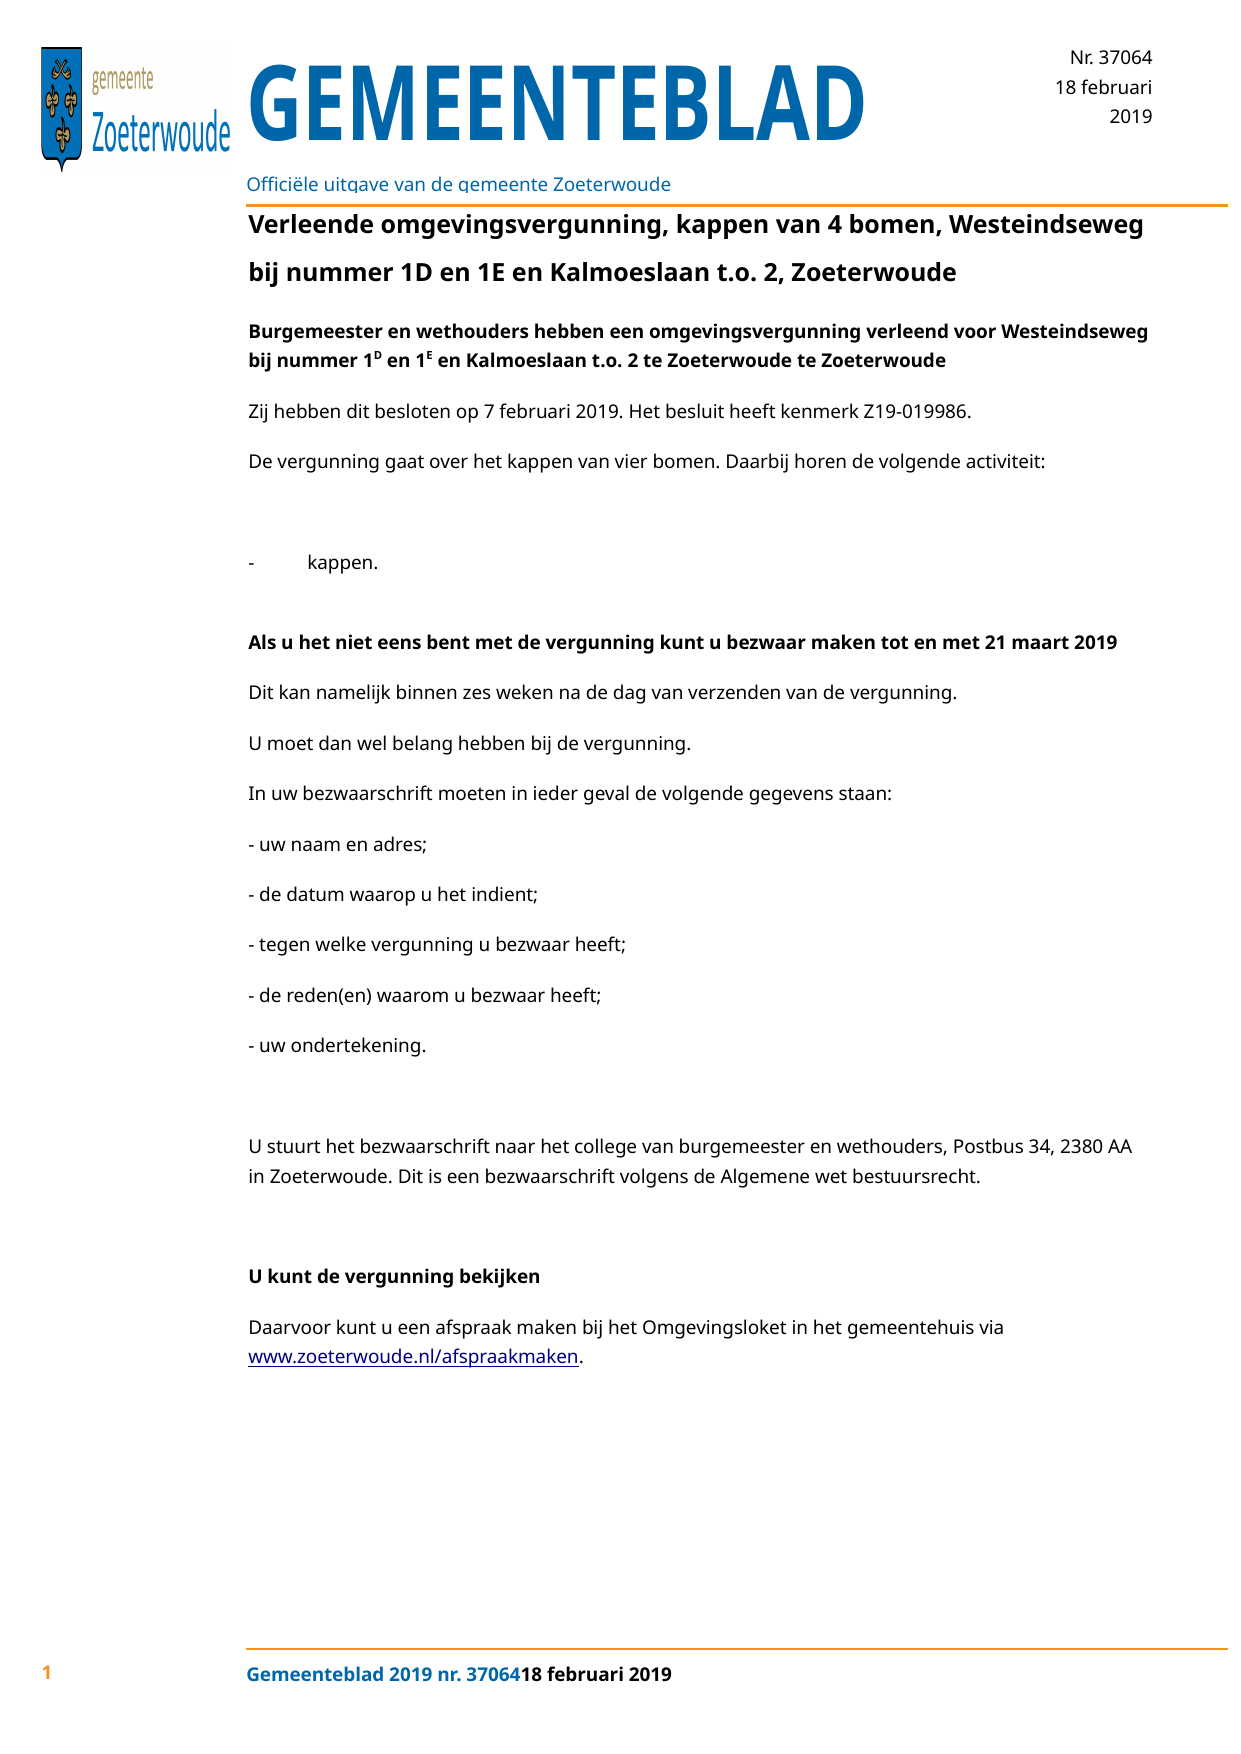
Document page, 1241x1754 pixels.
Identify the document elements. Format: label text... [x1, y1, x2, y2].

text Burgemeester en wethouders hebben een omgevingsvergunning verleend voor Westeindseweg bij nummer 1D en 1E en Kalmoeslaan t.o. 2 te Zoeterwoude te Zoeterwoude [248, 318, 1152, 373]
text Verleende omgevingsvergunning, kappen van 4 bomen, Westeindseweg bij nummer 1D en 1E en Kalmoeslaan t.o. 2, Zoeterwoude [248, 207, 1152, 288]
picture [41, 47, 231, 172]
text U kunt de vergunning bekijken [248, 1264, 1152, 1289]
text - tegen welke vergunning u bezwaar heeft; [248, 932, 1152, 957]
text U moet dan wel belang hebben bij de vergunning. [248, 730, 1152, 756]
text - uw ondertekening. [248, 1032, 1152, 1058]
text Dit kan namelijk binnen zes weken na de dag van verzenden van de vergunning. [248, 679, 1152, 705]
text - uw naam en adres; [248, 831, 1152, 857]
text U stuurt het bezwaarschrift naar het college van burgemeester en wethouders, Postbus 34, 2380 AA in Zoeterwoude. Dit is een bezwaarschrift volgens de Algemene wet bestuursrecht. [248, 1133, 1152, 1189]
text Als u het niet eens bent met de vergunning kunt u bezwaar maken tot en met 21 maart 2019 [248, 629, 1152, 655]
text Zij hebben dit besloten op 7 februari 2019. Het besluit heeft kenmerk Z19-019986. [248, 398, 1152, 424]
text - de reden(en) waarom u bezwaar heeft; [248, 982, 1152, 1008]
text In uw bezwaarschrift moeten in ieder geval de volgende gegevens staan: [248, 780, 1152, 806]
list kappen. [248, 549, 1152, 575]
text Daarvoor kunt u een afspraak maken bij het Omgevingsloket in het gemeentehuis via www.zoeterwoude.nl/afspraakmaken. [248, 1314, 1152, 1369]
text - de datum waarop u het indient; [248, 881, 1152, 907]
text De vergunning gaat over het kappen van vier bomen. Daarbij horen de volgende activiteit: [248, 448, 1152, 474]
